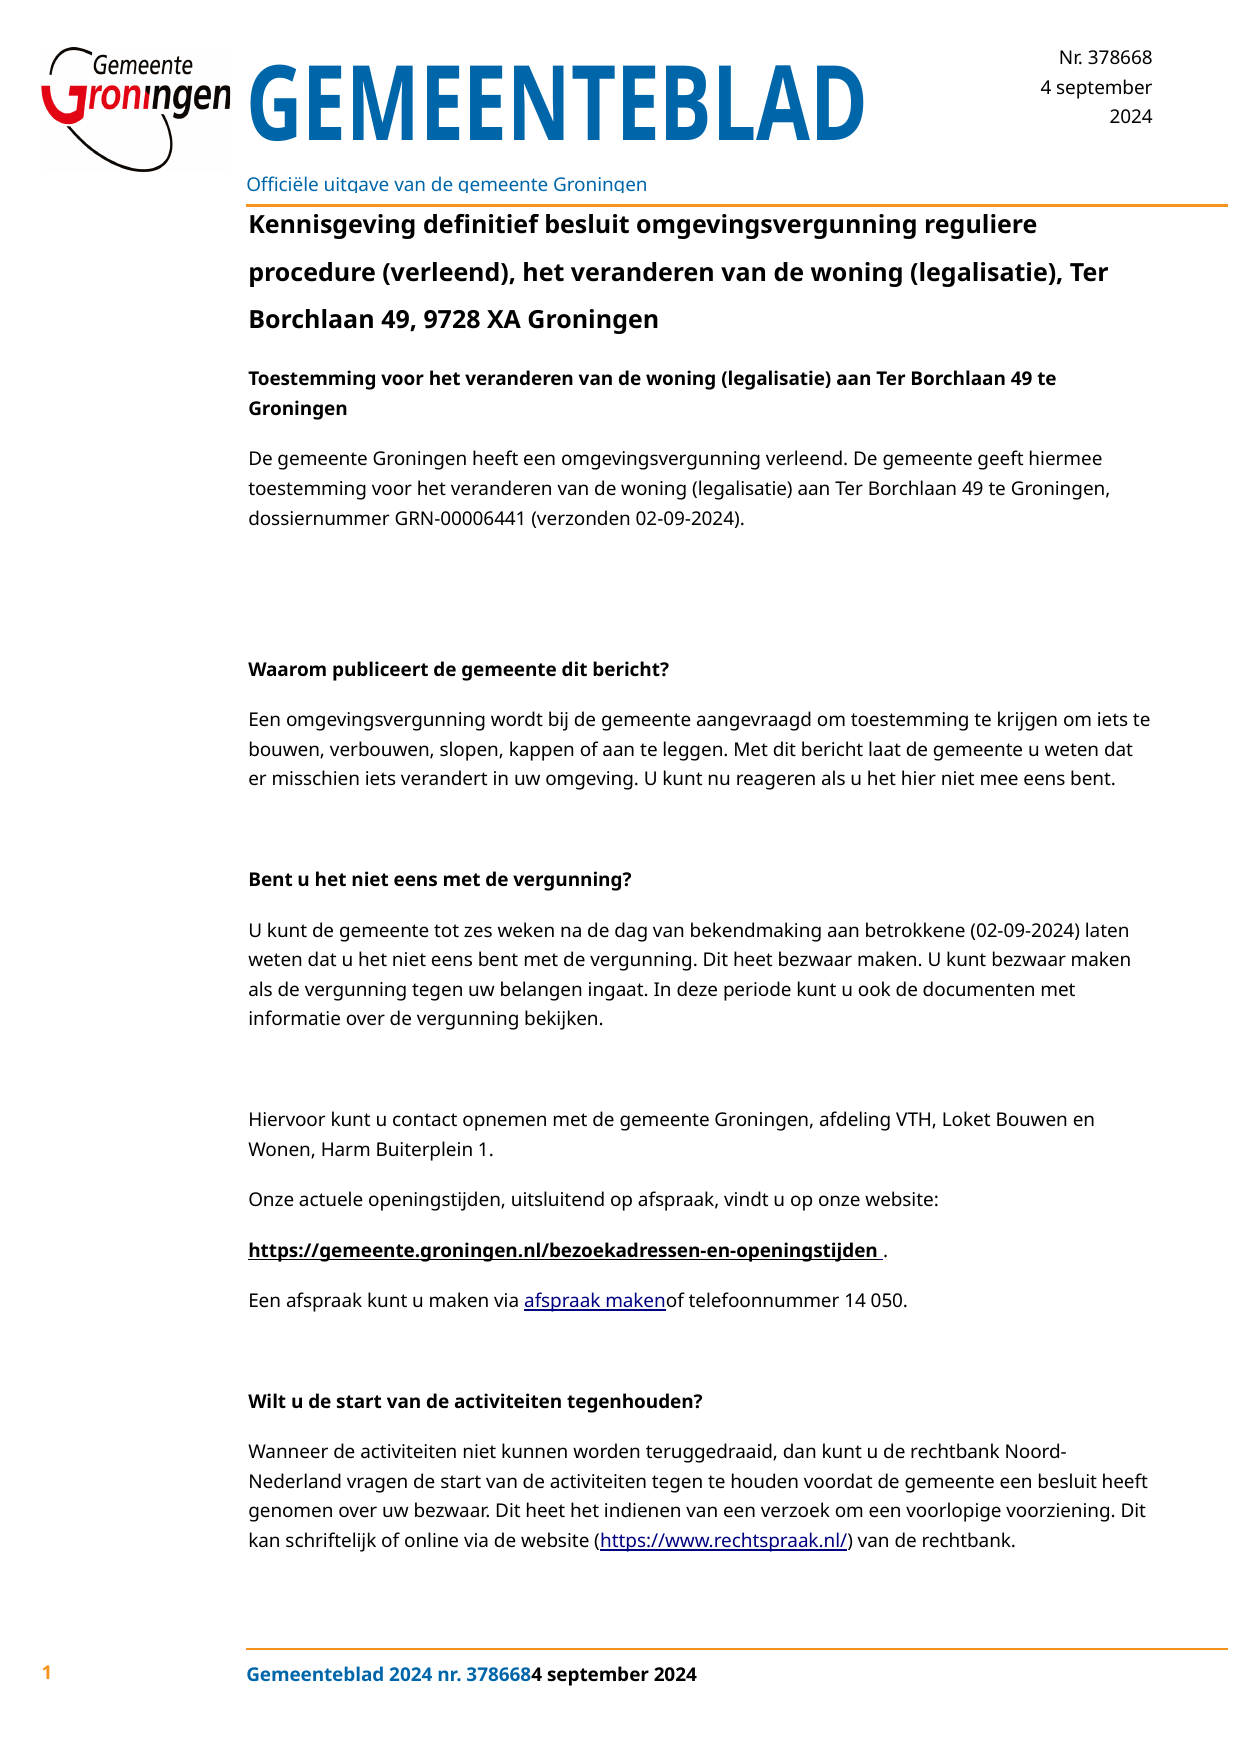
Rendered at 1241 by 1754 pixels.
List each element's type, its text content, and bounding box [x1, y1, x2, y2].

text U kunt de gemeente tot zes weken na de dag van bekendmaking aan betrokkene (02-09-2024) laten weten dat u het niet eens bent met de vergunning. Dit heet bezwaar maken. U kunt bezwaar maken als de vergunning tegen uw belangen ingaat. In deze periode kunt u ook de documenten met informatie over de vergunning bekijken. [248, 917, 1152, 1031]
text Waarom publiceert de gemeente dit bericht? [248, 656, 1152, 682]
text Wanneer de activiteiten niet kunnen worden teruggedraaid, dan kunt u de rechtbank Noord-Nederland vragen de start van de activiteiten tegen te houden voordat de gemeente een besluit heeft genomen over uw bezwaar. Dit heet het indienen van een verzoek om een voorlopige voorziening. Dit kan schriftelijk of online via de website (https://www.rechtspraak.nl/) van de rechtbank. [248, 1438, 1152, 1553]
text Hiervoor kunt u contact opnemen met de gemeente Groningen, afdeling VTH, Loket Bouwen en Wonen, Harm Buiterplein 1. [248, 1106, 1152, 1162]
text Onze actuele openingstijden, uitsluitend op afspraak, vindt u op onze website: [248, 1186, 1152, 1212]
text Kennisgeving definitief besluit omgevingsvergunning reguliere procedure (verleend), het veranderen van de woning (legalisatie), Ter Borchlaan 49, 9728 XA Groningen [248, 207, 1152, 336]
text https://gemeente.groningen.nl/bezoekadressen-en-openingstijden . [248, 1237, 1152, 1262]
text Een afspraak kunt u maken via afspraak makenof telefoonnummer 14 050. [248, 1287, 1152, 1313]
text Een omgevingsvergunning wordt bij de gemeente aangevraagd om toestemming te krijgen om iets te bouwen, verbouwen, slopen, kappen of aan te leggen. Met dit bericht laat de gemeente u weten dat er misschien iets verandert in uw omgeving. U kunt nu reageren als u het hier niet mee eens bent. [248, 706, 1152, 791]
text Toestemming voor het veranderen van de woning (legalisatie) aan Ter Borchlaan 49 te Groningen [248, 366, 1152, 421]
text De gemeente Groningen heeft een omgevingsvergunning verleend. De gemeente geeft hiermee toestemming voor het veranderen van de woning (legalisatie) aan Ter Borchlaan 49 te Groningen, dossiernummer GRN-00006441 (verzonden 02-09-2024). [248, 446, 1152, 530]
picture [41, 47, 231, 172]
text Bent u het niet eens met de vergunning? [248, 866, 1152, 892]
text Wilt u de start van de activiteiten tegenhouden? [248, 1388, 1152, 1414]
